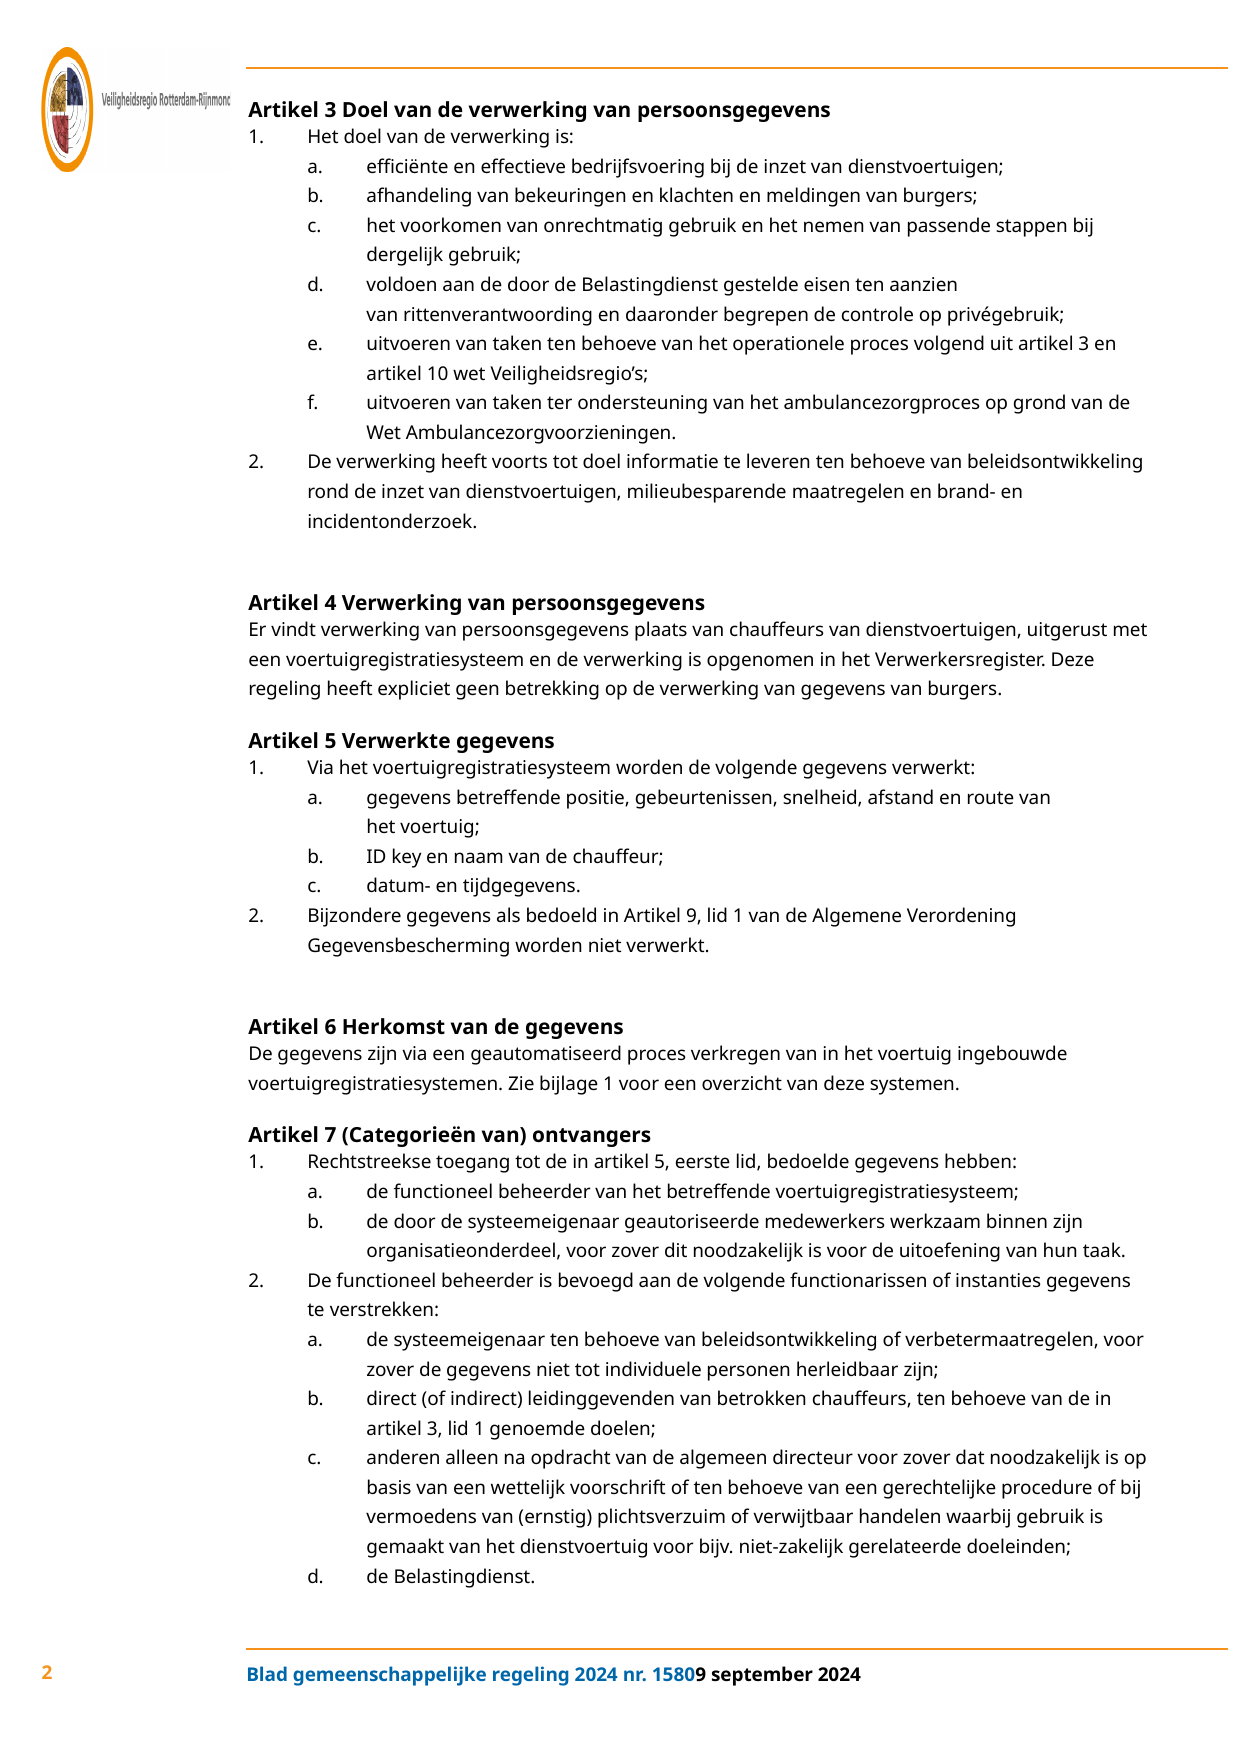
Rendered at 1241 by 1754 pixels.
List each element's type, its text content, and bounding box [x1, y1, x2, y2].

list uitvoeren van taken ter ondersteuning van het ambulancezorgproces op grond van de Wet Ambulancezorgvoorzieningen. [307, 389, 1152, 445]
list de systeemeigenaar ten behoeve van beleidsontwikkeling of verbetermaatregelen, voor zover de gegevens niet tot individuele personen herleidbaar zijn; [307, 1326, 1152, 1381]
list De functioneel beheerder is bevoegd aan de volgende functionarissen of instanties gegevens te verstrekken: [248, 1267, 1152, 1322]
list uitvoeren van taken ten behoeve van het operationele proces volgend uit artikel 3 en artikel 10 wet Veiligheidsregio’s; [307, 330, 1152, 386]
text De gegevens zijn via een geautomatiseerd proces verkregen van in het voertuig ingebouwde voertuigregistratiesystemen. Zie bijlage 1 voor een overzicht van deze systemen. [248, 1040, 1152, 1096]
text Artikel 7 (Categorieën van) ontvangers [248, 1120, 1152, 1149]
list De verwerking heeft voorts tot doel informatie te leveren ten behoeve van beleidsontwikkeling rond de inzet van dienstvoertuigen, milieubesparende maatregelen en brand- en incidentonderzoek. [248, 449, 1152, 533]
list Bijzondere gegevens als bedoeld in Artikel 9, lid 1 van de Algemene Verordening Gegevensbescherming worden niet verwerkt. [248, 902, 1152, 957]
text Artikel 4 Verwerking van persoonsgegevens [248, 588, 1152, 616]
text Artikel 6 Herkomst van de gegevens [248, 1012, 1152, 1040]
picture [41, 47, 231, 172]
list de functioneel beheerder van het betreffende voertuigregistratiesysteem; [307, 1178, 1152, 1204]
list ID key en naam van de chauffeur; [307, 843, 1152, 869]
text Artikel 5 Verwerkte gegevens [248, 726, 1152, 754]
list de door de systeemeigenaar geautoriseerde medewerkers werkzaam binnen zijn organisatieonderdeel, voor zover dit noodzakelijk is voor de uitoefening van hun taak. [307, 1208, 1152, 1263]
list Via het voertuigregistratiesysteem worden de volgende gegevens verwerkt: [248, 754, 1152, 780]
list gegevens betreffende positie, gebeurtenissen, snelheid, afstand en route van het voertuig; [307, 784, 1152, 839]
list Het doel van de verwerking is: [248, 123, 1152, 149]
list Rechtstreekse toegang tot de in artikel 5, eerste lid, bedoelde gegevens hebben: [248, 1149, 1152, 1174]
list de Belastingdienst. [307, 1563, 1152, 1588]
list anderen alleen na opdracht van de algemeen directeur voor zover dat noodzakelijk is op basis van een wettelijk voorschrift of ten behoeve van een gerechtelijke procedure of bij vermoedens van (ernstig) plichtsverzuim of verwijtbaar handelen waarbij gebruik is gemaakt van het dienstvoertuig voor bijv. niet-zakelijk gerelateerde doeleinden; [307, 1444, 1152, 1559]
list efficiënte en effectieve bedrijfsvoering bij de inzet van dienstvoertuigen; [307, 153, 1152, 178]
text Artikel 3 Doel van de verwerking van persoonsgegevens [248, 95, 1152, 123]
text Er vindt verwerking van persoonsgegevens plaats van chauffeurs van dienstvoertuigen, uitgerust met een voertuigregistratiesysteem en de verwerking is opgenomen in het Verwerkersregister. Deze regeling heeft expliciet geen betrekking op de verwerking van gegevens van burgers. [248, 616, 1152, 701]
list direct (of indirect) leidinggevenden van betrokken chauffeurs, ten behoeve van de in artikel 3, lid 1 genoemde doelen; [307, 1385, 1152, 1441]
list afhandeling van bekeuringen en klachten en meldingen van burgers; [307, 182, 1152, 208]
list datum- en tijdgegevens. [307, 873, 1152, 898]
list voldoen aan de door de Belastingdienst gestelde eisen ten aanzien van rittenverantwoording en daaronder begrepen de controle op privégebruik; [307, 271, 1152, 326]
list het voorkomen van onrechtmatig gebruik en het nemen van passende stappen bij dergelijk gebruik; [307, 212, 1152, 267]
